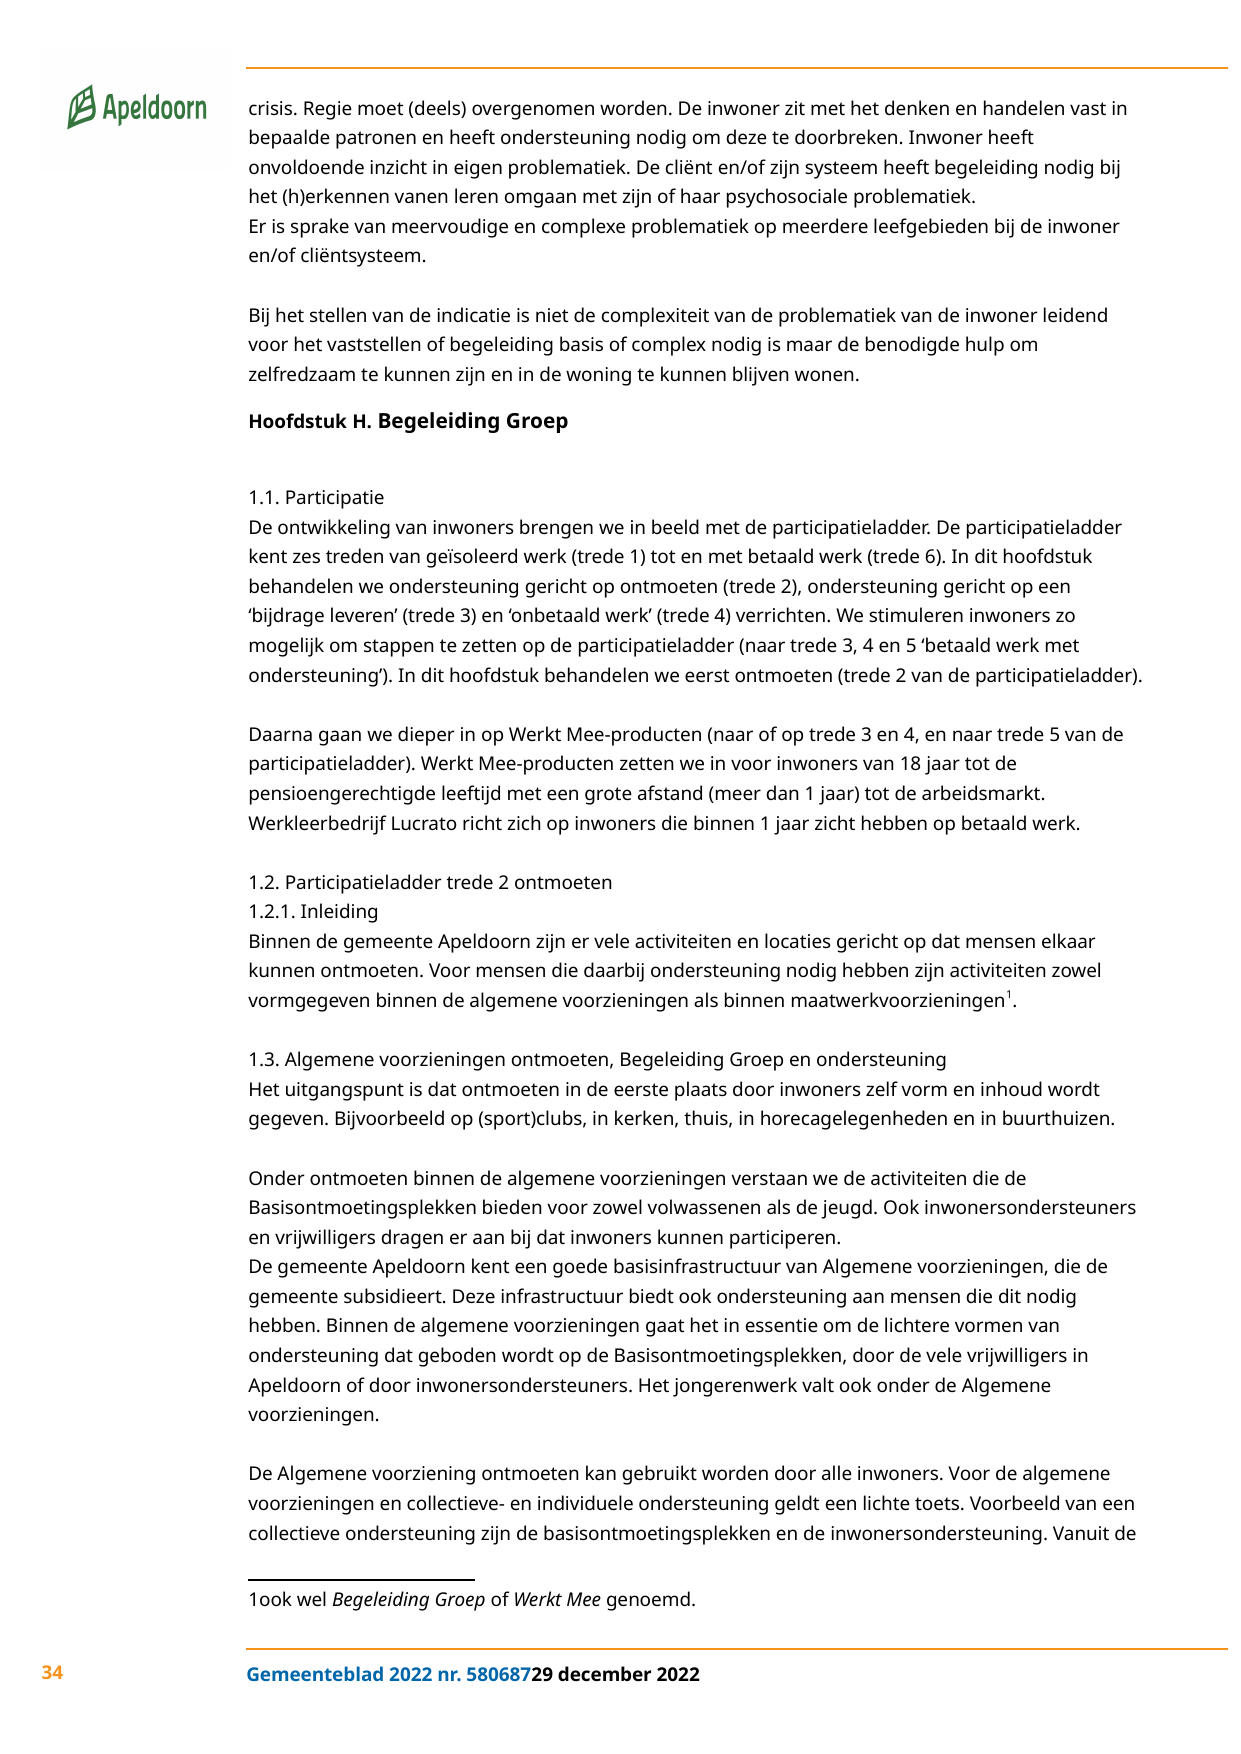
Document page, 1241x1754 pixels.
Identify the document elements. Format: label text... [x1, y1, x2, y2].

text Het uitgangspunt is dat ontmoeten in de eerste plaats door inwoners zelf vorm en inhoud wordt gegeven. Bijvoorbeeld op (sport)clubs, in kerken, thuis, in horecagelegenheden en in buurthuizen. [248, 1076, 1152, 1131]
picture [41, 47, 231, 172]
text 1.2.1. Inleiding [248, 898, 1152, 924]
text crisis. Regie moet (deels) overgenomen worden. De inwoner zit met het denken en handelen vast in bepaalde patronen en heeft ondersteuning nodig om deze te doorbreken. Inwoner heeft onvoldoende inzicht in eigen problematiek. De cliënt en/of zijn systeem heeft begeleiding nodig bij het (h)erkennen vanen leren omgaan met zijn of haar psychosociale problematiek. [248, 95, 1152, 209]
text De Algemene voorziening ontmoeten kan gebruikt worden door alle inwoners. Voor de algemene voorzieningen en collectieve- en individuele ondersteuning geldt een lichte toets. Voorbeeld van een collectieve ondersteuning zijn de basisontmoetingsplekken en de inwonersondersteuning. Vanuit de [248, 1461, 1152, 1546]
text Onder ontmoeten binnen de algemene voorzieningen verstaan we de activiteiten die de Basisontmoetingsplekken bieden voor zowel volwassenen als de jeugd. Ook inwonersondersteuners en vrijwilligers dragen er aan bij dat inwoners kunnen participeren. [248, 1165, 1152, 1250]
text Hoofdstuk H. Begeleiding Groep [248, 407, 1152, 435]
text Er is sprake van meervoudige en complexe problematiek op meerdere leefgebieden bij de inwoner en/of cliëntsysteem. [248, 213, 1152, 268]
text ook wel Begeleiding Groep of Werkt Mee genoemd. [248, 1586, 1152, 1612]
text Binnen de gemeente Apeldoorn zijn er vele activiteiten en locaties gericht op dat mensen elkaar kunnen ontmoeten. Voor mensen die daarbij ondersteuning nodig hebben zijn activiteiten zowel vormgegeven binnen de algemene voorzieningen als binnen maatwerkvoorzieningen. [248, 928, 1152, 1013]
text De gemeente Apeldoorn kent een goede basisinfrastructuur van Algemene voorzieningen, die de gemeente subsidieert. Deze infrastructuur biedt ook ondersteuning aan mensen die dit nodig hebben. Binnen de algemene voorzieningen gaat het in essentie om de lichtere vormen van ondersteuning dat geboden wordt op de Basisontmoetingsplekken, door de vele vrijwilligers in Apeldoorn of door inwonersondersteuners. Het jongerenwerk valt ook onder de Algemene voorzieningen. [248, 1253, 1152, 1427]
text Bij het stellen van de indicatie is niet de complexiteit van de problematiek van de inwoner leidend voor het vaststellen of begeleiding basis of complex nodig is maar de benodigde hulp om zelfredzaam te kunnen zijn en in de woning te kunnen blijven wonen. [248, 302, 1152, 387]
text 1.3. Algemene voorzieningen ontmoeten, Begeleiding Groep en ondersteuning [248, 1046, 1152, 1072]
text De ontwikkeling van inwoners brengen we in beeld met de participatieladder. De participatieladder kent zes treden van geïsoleerd werk (trede 1) tot en met betaald werk (trede 6). In dit hoofdstuk behandelen we ondersteuning gericht op ontmoeten (trede 2), ondersteuning gericht op een ‘bijdrage leveren’ (trede 3) en ‘onbetaald werk’ (trede 4) verrichten. We stimuleren inwoners zo mogelijk om stappen te zetten op de participatieladder (naar trede 3, 4 en 5 ‘betaald werk met ondersteuning’). In dit hoofdstuk behandelen we eerst ontmoeten (trede 2 van de participatieladder). [248, 514, 1152, 688]
text Daarna gaan we dieper in op Werkt Mee-producten (naar of op trede 3 en 4, en naar trede 5 van de participatieladder). Werkt Mee-producten zetten we in voor inwoners van 18 jaar tot de pensioengerechtigde leeftijd met een grote afstand (meer dan 1 jaar) tot de arbeidsmarkt. Werkleerbedrijf Lucrato richt zich op inwoners die binnen 1 jaar zicht hebben op betaald werk. [248, 721, 1152, 836]
text 1.1. Participatie [248, 484, 1152, 510]
text 1.2. Participatieladder trede 2 ontmoeten [248, 869, 1152, 895]
